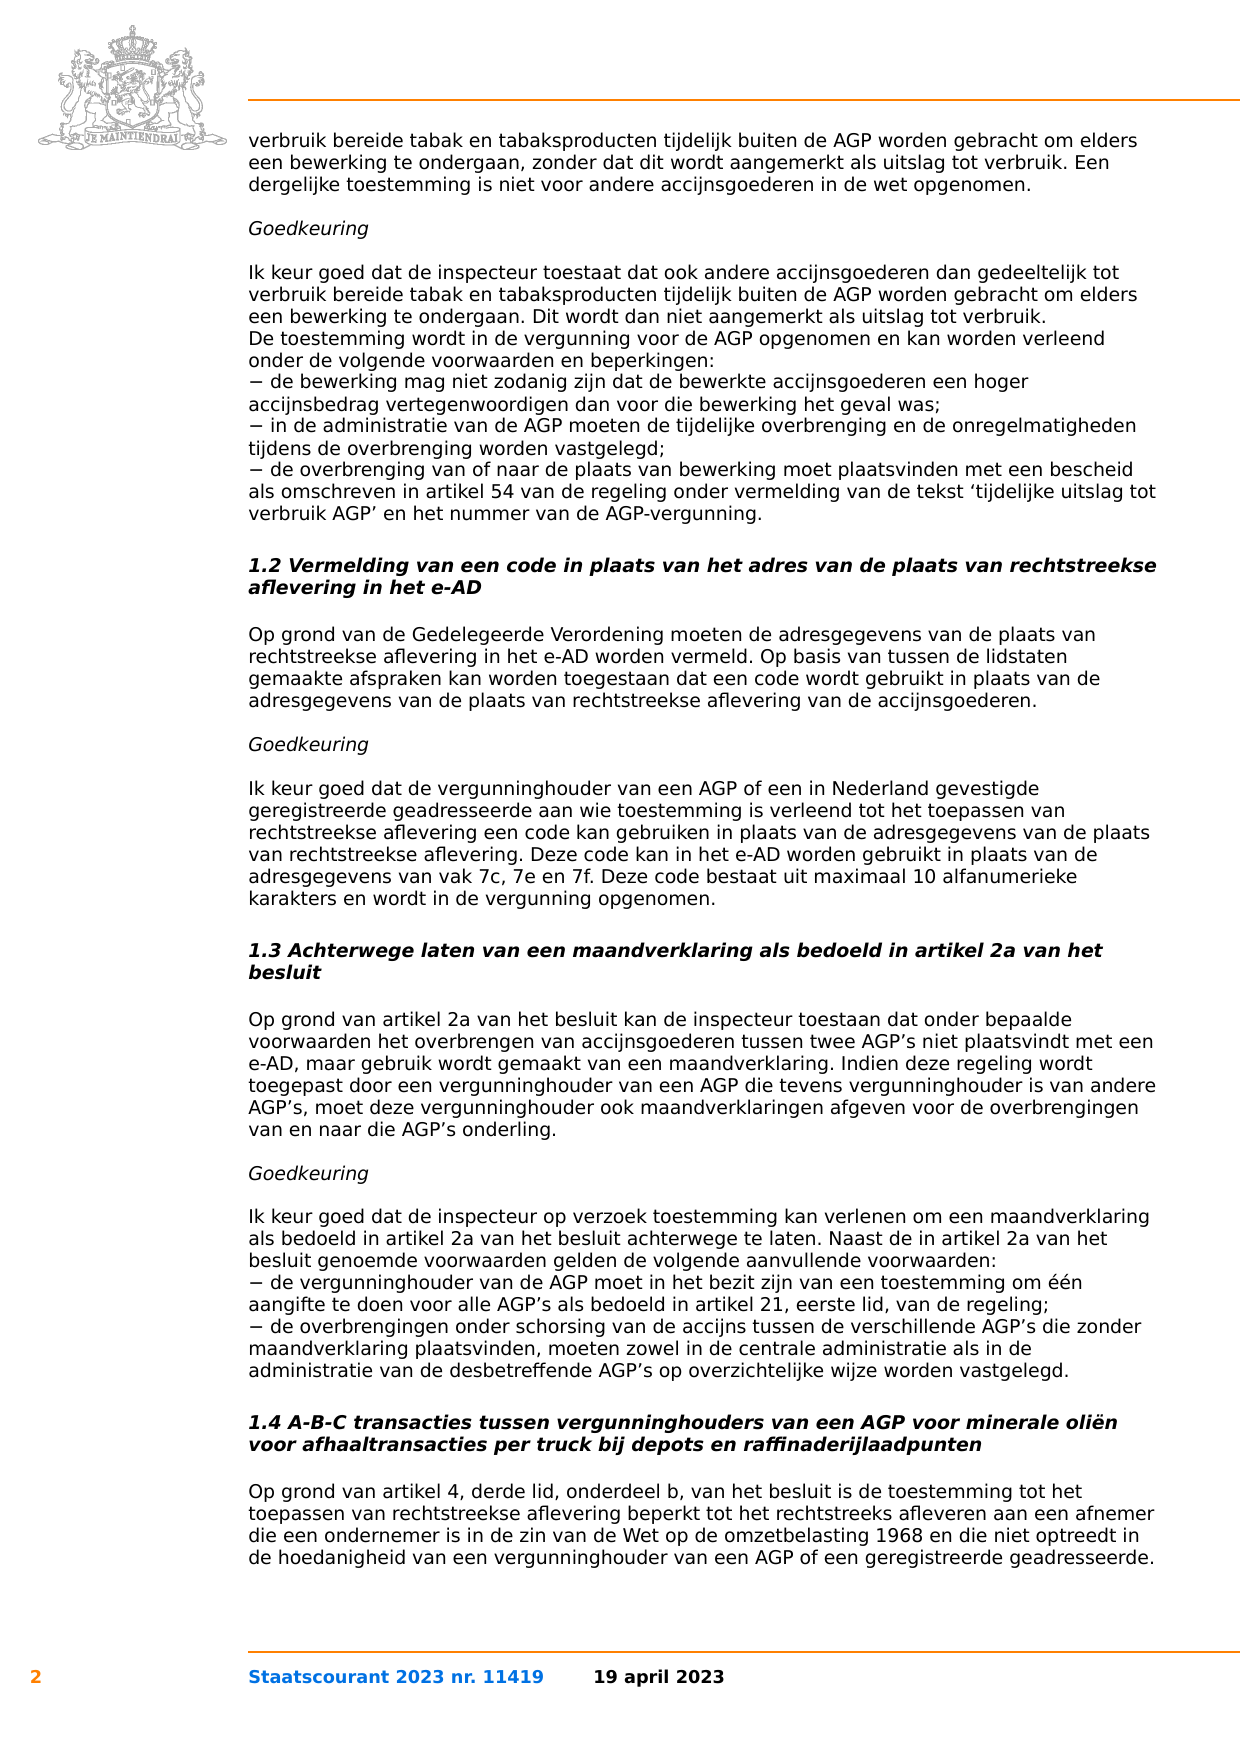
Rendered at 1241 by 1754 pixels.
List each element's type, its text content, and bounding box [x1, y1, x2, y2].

text Ik keur goed dat de vergunninghouder van een AGP of een in Nederland gevestigde geregistreerde geadresseerde aan wie toestemming is verleend tot het toepassen van rechtstreekse aflevering een code kan gebruiken in plaats van de adresgegevens van de plaats van rechtstreekse aflevering. Deze code kan in het e-AD worden gebruikt in plaats van de adresgegevens van vak 7c, 7e en 7f. Deze code bestaat uit maximaal 10 alfanumerieke karakters en wordt in de vergunning opgenomen. [248, 778, 1163, 910]
subtitle Goedkeuring [248, 1162, 1163, 1184]
text − de overbrenging van of naar de plaats van bewerking moet plaatsvinden met een bescheid als omschreven in artikel 54 van de regeling onder vermelding van de tekst ‘tijdelijke uitslag tot verbruik AGP’ en het nummer van de AGP-vergunning. [248, 459, 1163, 525]
text − de bewerking mag niet zodanig zijn dat de bewerkte accijnsgoederen een hoger accijnsbedrag vertegenwoordigen dan voor die bewerking het geval was; [248, 371, 1163, 415]
subtitle 1.4 A-B-C transacties tussen vergunninghouders van een AGP voor minerale oliën voor afhaaltransacties per truck bij depots en raffinaderijlaadpunten [248, 1412, 1163, 1456]
text Op grond van artikel 4, derde lid, onderdeel b, van het besluit is de toestemming tot het toepassen van rechtstreekse aflevering beperkt tot het rechtstreeks afleveren aan een afnemer die een ondernemer is in de zin van de Wet op de omzetbelasting 1968 en die niet optreedt in de hoedanigheid van een vergunninghouder van een AGP of een geregistreerde geadresseerde. [248, 1481, 1163, 1569]
subtitle Goedkeuring [248, 734, 1163, 756]
text − de overbrengingen onder schorsing van de accijns tussen de verschillende AGP’s die zonder maandverklaring plaatsvinden, moeten zowel in de centrale administratie als in de administratie van de desbetreffende AGP’s op overzichtelijke wijze worden vastgelegd. [248, 1316, 1163, 1382]
text Op grond van de Gedelegeerde Verordening moeten de adresgegevens van de plaats van rechtstreekse aflevering in het e-AD worden vermeld. Op basis van tussen de lidstaten gemaakte afspraken kan worden toegestaan dat een code wordt gebruikt in plaats van de adresgegevens van de plaats van rechtstreekse aflevering van de accijnsgoederen. [248, 624, 1163, 712]
subtitle Goedkeuring [248, 218, 1163, 240]
text De toestemming wordt in de vergunning voor de AGP opgenomen en kan worden verleend onder de volgende voorwaarden en beperkingen: [248, 327, 1163, 371]
picture [38, 25, 227, 150]
text − in de administratie van de AGP moeten de tijdelijke overbrenging en de onregelmatigheden tijdens de overbrenging worden vastgelegd; [248, 415, 1163, 459]
subtitle 1.2 Vermelding van een code in plaats van het adres van de plaats van rechtstreekse aflevering in het e-AD [248, 555, 1163, 599]
text verbruik bereide tabak en tabaksproducten tijdelijk buiten de AGP worden gebracht om elders een bewerking te ondergaan, zonder dat dit wordt aangemerkt als uitslag tot verbruik. Een dergelijke toestemming is niet voor andere accijnsgoederen in de wet opgenomen. [248, 130, 1163, 196]
text Ik keur goed dat de inspecteur op verzoek toestemming kan verlenen om een maandverklaring als bedoeld in artikel 2a van het besluit achterwege te laten. Naast de in artikel 2a van het besluit genoemde voorwaarden gelden de volgende aanvullende voorwaarden: [248, 1206, 1163, 1272]
subtitle 1.3 Achterwege laten van een maandverklaring als bedoeld in artikel 2a van het besluit [248, 940, 1163, 984]
text Ik keur goed dat de inspecteur toestaat dat ook andere accijnsgoederen dan gedeeltelijk tot verbruik bereide tabak en tabaksproducten tijdelijk buiten de AGP worden gebracht om elders een bewerking te ondergaan. Dit wordt dan niet aangemerkt als uitslag tot verbruik. [248, 262, 1163, 327]
text Op grond van artikel 2a van het besluit kan de inspecteur toestaan dat onder bepaalde voorwaarden het overbrengen van accijnsgoederen tussen twee AGP’s niet plaatsvindt met een e-AD, maar gebruik wordt gemaakt van een maandverklaring. Indien deze regeling wordt toegepast door een vergunninghouder van een AGP die tevens vergunninghouder is van andere AGP’s, moet deze vergunninghouder ook maandverklaringen afgeven voor de overbrengingen van en naar die AGP’s onderling. [248, 1009, 1163, 1141]
text − de vergunninghouder van de AGP moet in het bezit zijn van een toestemming om één aangifte te doen voor alle AGP’s als bedoeld in artikel 21, eerste lid, van de regeling; [248, 1272, 1163, 1316]
